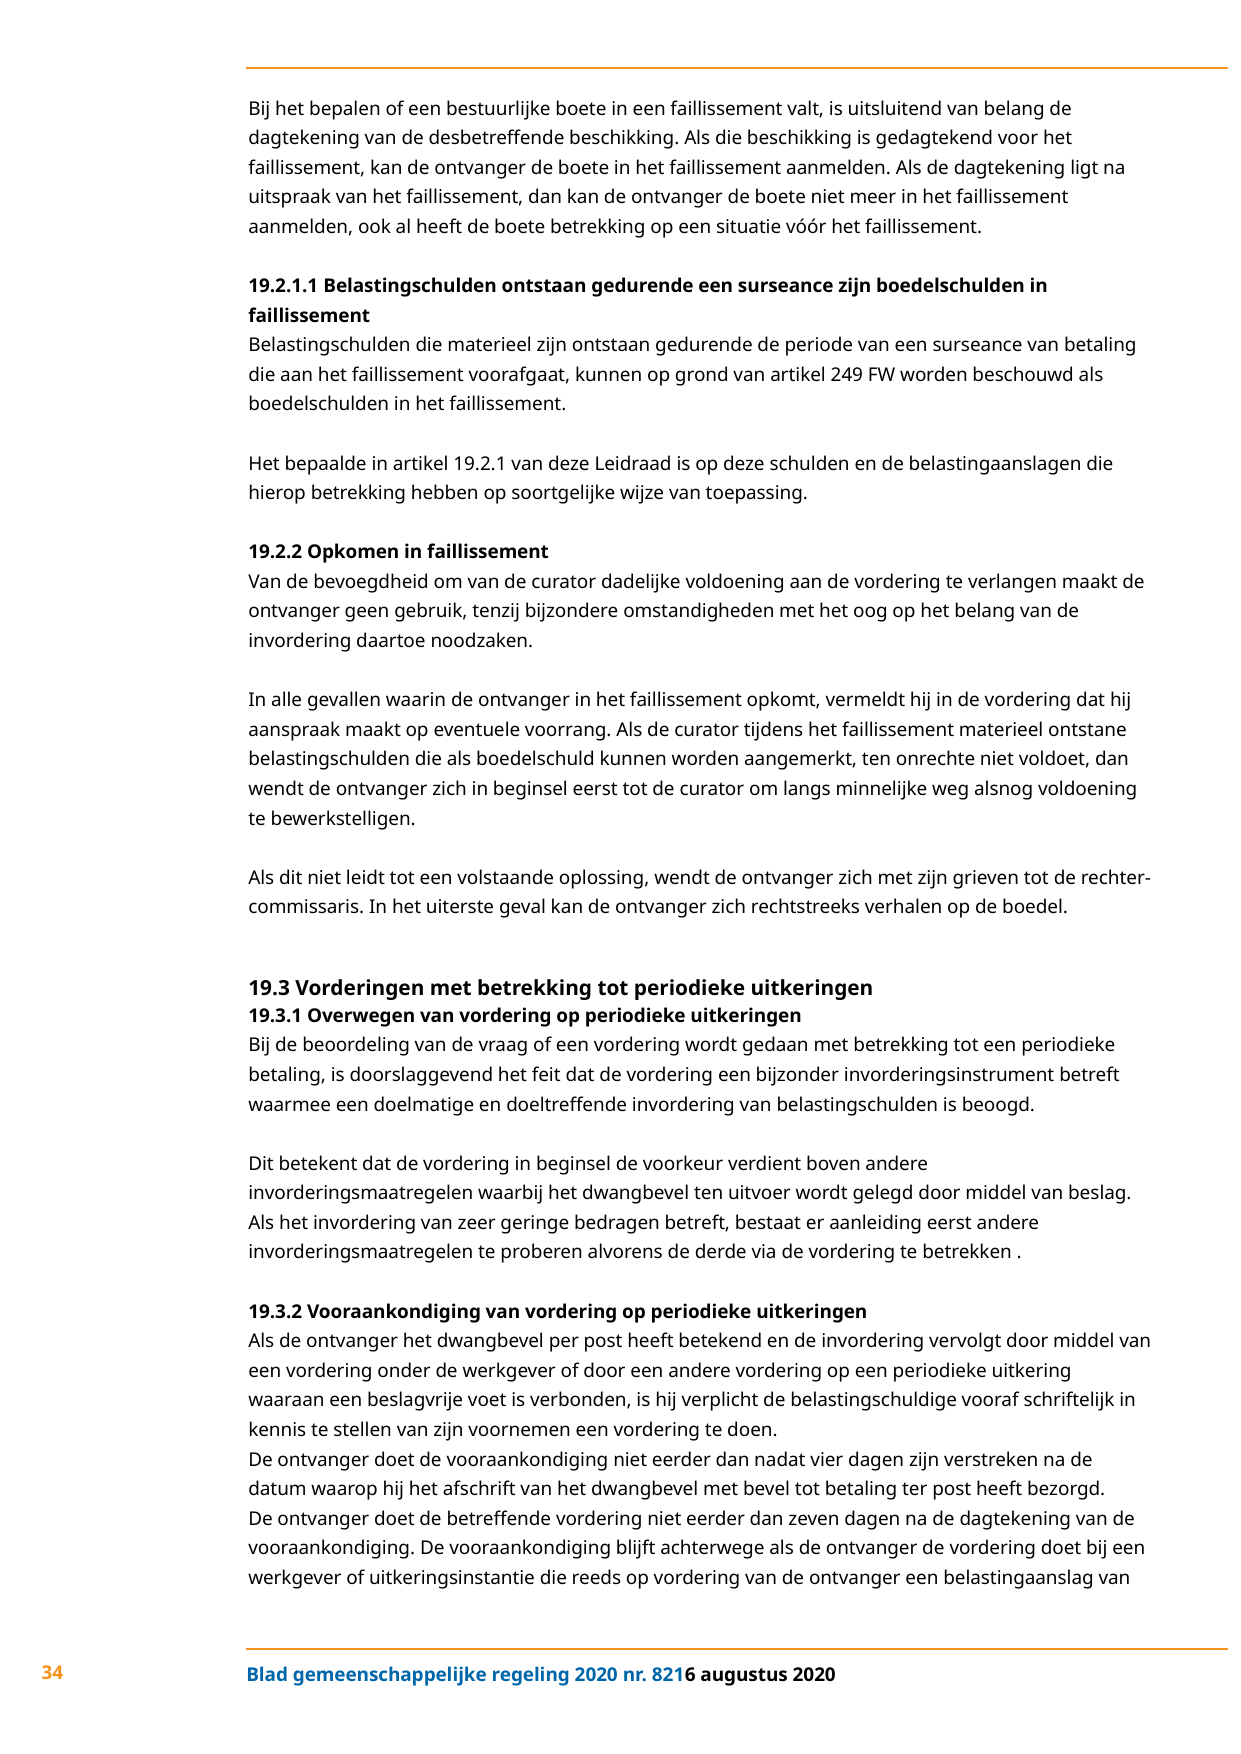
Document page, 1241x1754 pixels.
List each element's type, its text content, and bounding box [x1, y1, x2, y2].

text De ontvanger doet de vooraankondiging niet eerder dan nadat vier dagen zijn verstreken na de datum waarop hij het afschrift van het dwangbevel met bevel tot betaling ter post heeft bezorgd. [248, 1446, 1152, 1501]
text 19.2.2 Opkomen in faillissement [248, 538, 1152, 564]
text In alle gevallen waarin de ontvanger in het faillissement opkomt, vermeldt hij in de vordering dat hij aanspraak maakt op eventuele voorrang. Als de curator tijdens het faillissement materieel ontstane belastingschulden die als boedelschuld kunnen worden aangemerkt, ten onrechte niet voldoet, dan wendt de ontvanger zich in beginsel eerst tot de curator om langs minnelijke weg alsnog voldoening te bewerkstelligen. [248, 686, 1152, 831]
text 19.3 Vorderingen met betrekking tot periodieke uitkeringen [248, 973, 1152, 1002]
text Het bepaalde in artikel 19.2.1 van deze Leidraad is op deze schulden en de belastingaanslagen die hierop betrekking hebben op soortgelijke wijze van toepassing. [248, 450, 1152, 505]
text Als dit niet leidt tot een volstaande oplossing, wendt de ontvanger zich met zijn grieven tot de rechter-commissaris. In het uiterste geval kan de ontvanger zich rechtstreeks verhalen op de boedel. [248, 864, 1152, 919]
text Bij het bepalen of een bestuurlijke boete in een faillissement valt, is uitsluitend van belang de dagtekening van de desbetreffende beschikking. Als die beschikking is gedagtekend voor het faillissement, kan de ontvanger de boete in het faillissement aanmelden. Als de dagtekening ligt na uitspraak van het faillissement, dan kan de ontvanger de boete niet meer in het faillissement aanmelden, ook al heeft de boete betrekking op een situatie vóór het faillissement. [248, 95, 1152, 239]
picture [41, 47, 231, 172]
text Van de bevoegdheid om van de curator dadelijke voldoening aan de vordering te verlangen maakt de ontvanger geen gebruik, tenzij bijzondere omstandigheden met het oog op het belang van de invordering daartoe noodzaken. [248, 568, 1152, 653]
text 19.3.2 Vooraankondiging van vordering op periodieke uitkeringen [248, 1298, 1152, 1323]
text Dit betekent dat de vordering in beginsel de voorkeur verdient boven andere invorderingsmaatregelen waarbij het dwangbevel ten uitvoer wordt gelegd door middel van beslag. Als het invordering van zeer geringe bedragen betreft, bestaat er aanleiding eerst andere invorderingsmaatregelen te proberen alvorens de derde via de vordering te betrekken . [248, 1150, 1152, 1264]
text Als de ontvanger het dwangbevel per post heeft betekend en de invordering vervolgt door middel van een vordering onder de werkgever of door een andere vordering op een periodieke uitkering waaraan een beslagvrije voet is verbonden, is hij verplicht de belastingschuldige vooraf schriftelijk in kennis te stellen van zijn voornemen een vordering te doen. [248, 1327, 1152, 1442]
text 19.2.1.1 Belastingschulden ontstaan gedurende een surseance zijn boedelschulden in faillissement [248, 272, 1152, 328]
text Belastingschulden die materieel zijn ontstaan gedurende de periode van een surseance van betaling die aan het faillissement voorafgaat, kunnen op grond van artikel 249 FW worden beschouwd als boedelschulden in het faillissement. [248, 331, 1152, 416]
text Bij de beoordeling van de vraag of een vordering wordt gedaan met betrekking tot een periodieke betaling, is doorslaggevend het feit dat de vordering een bijzonder invorderingsinstrument betreft waarmee een doelmatige en doeltreffende invordering van belastingschulden is beoogd. [248, 1032, 1152, 1116]
text 19.3.1 Overwegen van vordering op periodieke uitkeringen [248, 1002, 1152, 1028]
text De ontvanger doet de betreffende vordering niet eerder dan zeven dagen na de dagtekening van de vooraankondiging. De vooraankondiging blijft achterwege als de ontvanger de vordering doet bij een werkgever of uitkeringsinstantie die reeds op vordering van de ontvanger een belastingaanslag van [248, 1505, 1152, 1590]
